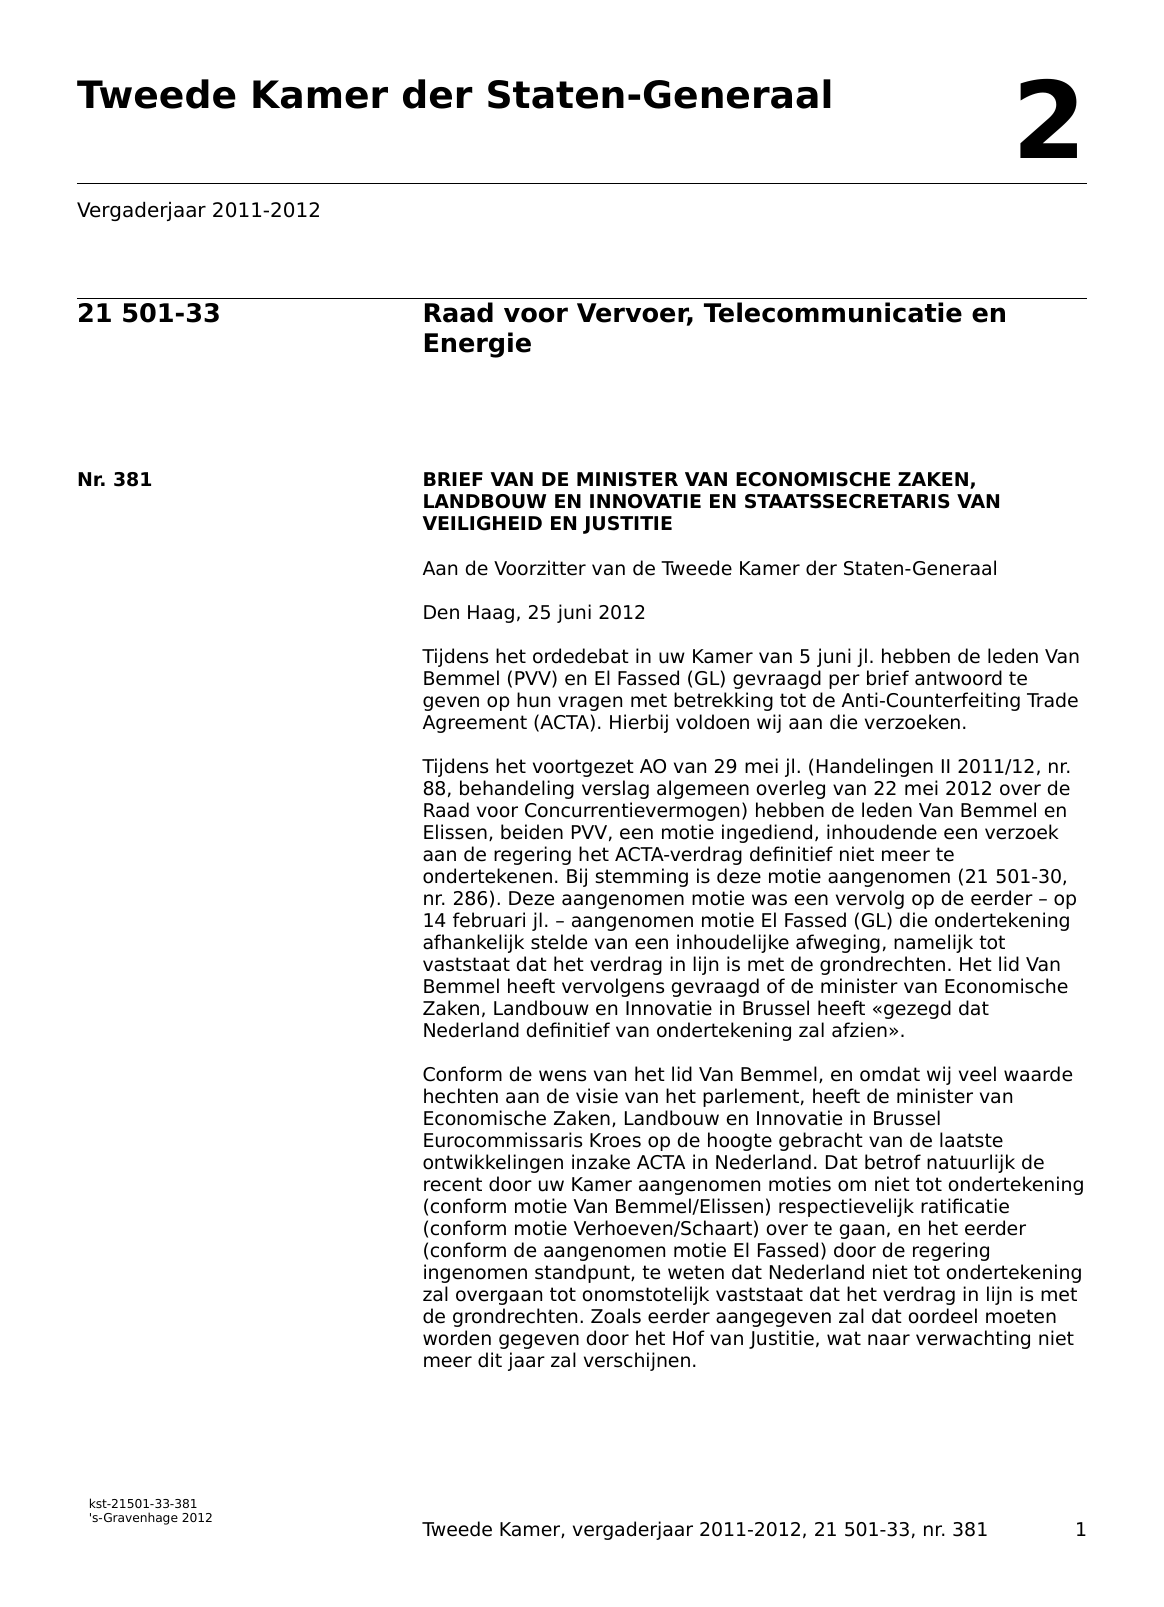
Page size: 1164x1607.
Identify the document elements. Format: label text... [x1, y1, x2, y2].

table_header Tweede Kamer der Staten-Generaal [77, 59, 886, 183]
text kst-21501-33-381 [88, 1497, 323, 1511]
text Conform de wens van het lid Van Bemmel, en omdat wij veel waarde hechten aan de visie van het parlement, heeft de minister van Economische Zaken, Landbouw en Innovatie in Brussel Eurocommissaris Kroes op de hoogte gebracht van de laatste ontwikkelingen inzake ACTA in Nederland. Dat betrof natuurlijk de recent door uw Kamer aangenomen moties om niet tot ondertekening (conform motie Van Bemmel/Elissen) respectievelijk ratificatie (conform motie Verhoeven/Schaart) over te gaan, en het eerder (conform de aangenomen motie El Fassed) door de regering ingenomen standpunt, te weten dat Nederland niet tot ondertekening zal overgaan tot onomstotelijk vaststaat dat het verdrag in lijn is met de grondrechten. Zoals eerder aangegeven zal dat oordeel moeten worden gegeven door het Hof van Justitie, wat naar verwachting niet meer dit jaar zal verschijnen. [422, 1064, 1087, 1372]
text Tijdens het ordedebat in uw Kamer van 5 juni jl. hebben de leden Van Bemmel (PVV) en El Fassed (GL) gevraagd per brief antwoord te geven op hun vragen met betrekking tot de Anti-Counterfeiting Trade Agreement (ACTA). Hierbij voldoen wij aan die verzoeken. [422, 646, 1087, 734]
text Den Haag, 25 juni 2012 [422, 602, 1087, 624]
table_cell Vergaderjaar 2011-2012 [77, 184, 1087, 298]
text 's-Gravenhage 2012 [88, 1511, 323, 1525]
table_header 2 [886, 59, 1087, 183]
subtitle 21 501-33 Raad voor Vervoer, Telecommunicatie en Energie [77, 299, 1087, 358]
text Tijdens het voortgezet AO van 29 mei jl. (Handelingen II 2011/12, nr. 88, behandeling verslag algemeen overleg van 22 mei 2012 over de Raad voor Concurrentievermogen) hebben de leden Van Bemmel en Elissen, beiden PVV, een motie ingediend, inhoudende een verzoek aan de regering het ACTA-verdrag definitief niet meer te ondertekenen. Bij stemming is deze motie aangenomen (21 501-30, nr. 286). Deze aangenomen motie was een vervolg op de eerder – op 14 februari jl. – aangenomen motie El Fassed (GL) die ondertekening afhankelijk stelde van een inhoudelijke afweging, namelijk tot vaststaat dat het verdrag in lijn is met de grondrechten. Het lid Van Bemmel heeft vervolgens gevraagd of de minister van Economische Zaken, Landbouw en Innovatie in Brussel heeft «gezegd dat Nederland definitief van ondertekening zal afzien». [422, 756, 1087, 1042]
text Aan de Voorzitter van de Tweede Kamer der Staten-Generaal [422, 557, 1087, 579]
subtitle Nr. 381 BRIEF VAN DE MINISTER VAN ECONOMISCHE ZAKEN, LANDBOUW EN INNOVATIE EN STAATSSECRETARIS VAN VEILIGHEID EN JUSTITIE [77, 469, 1087, 535]
